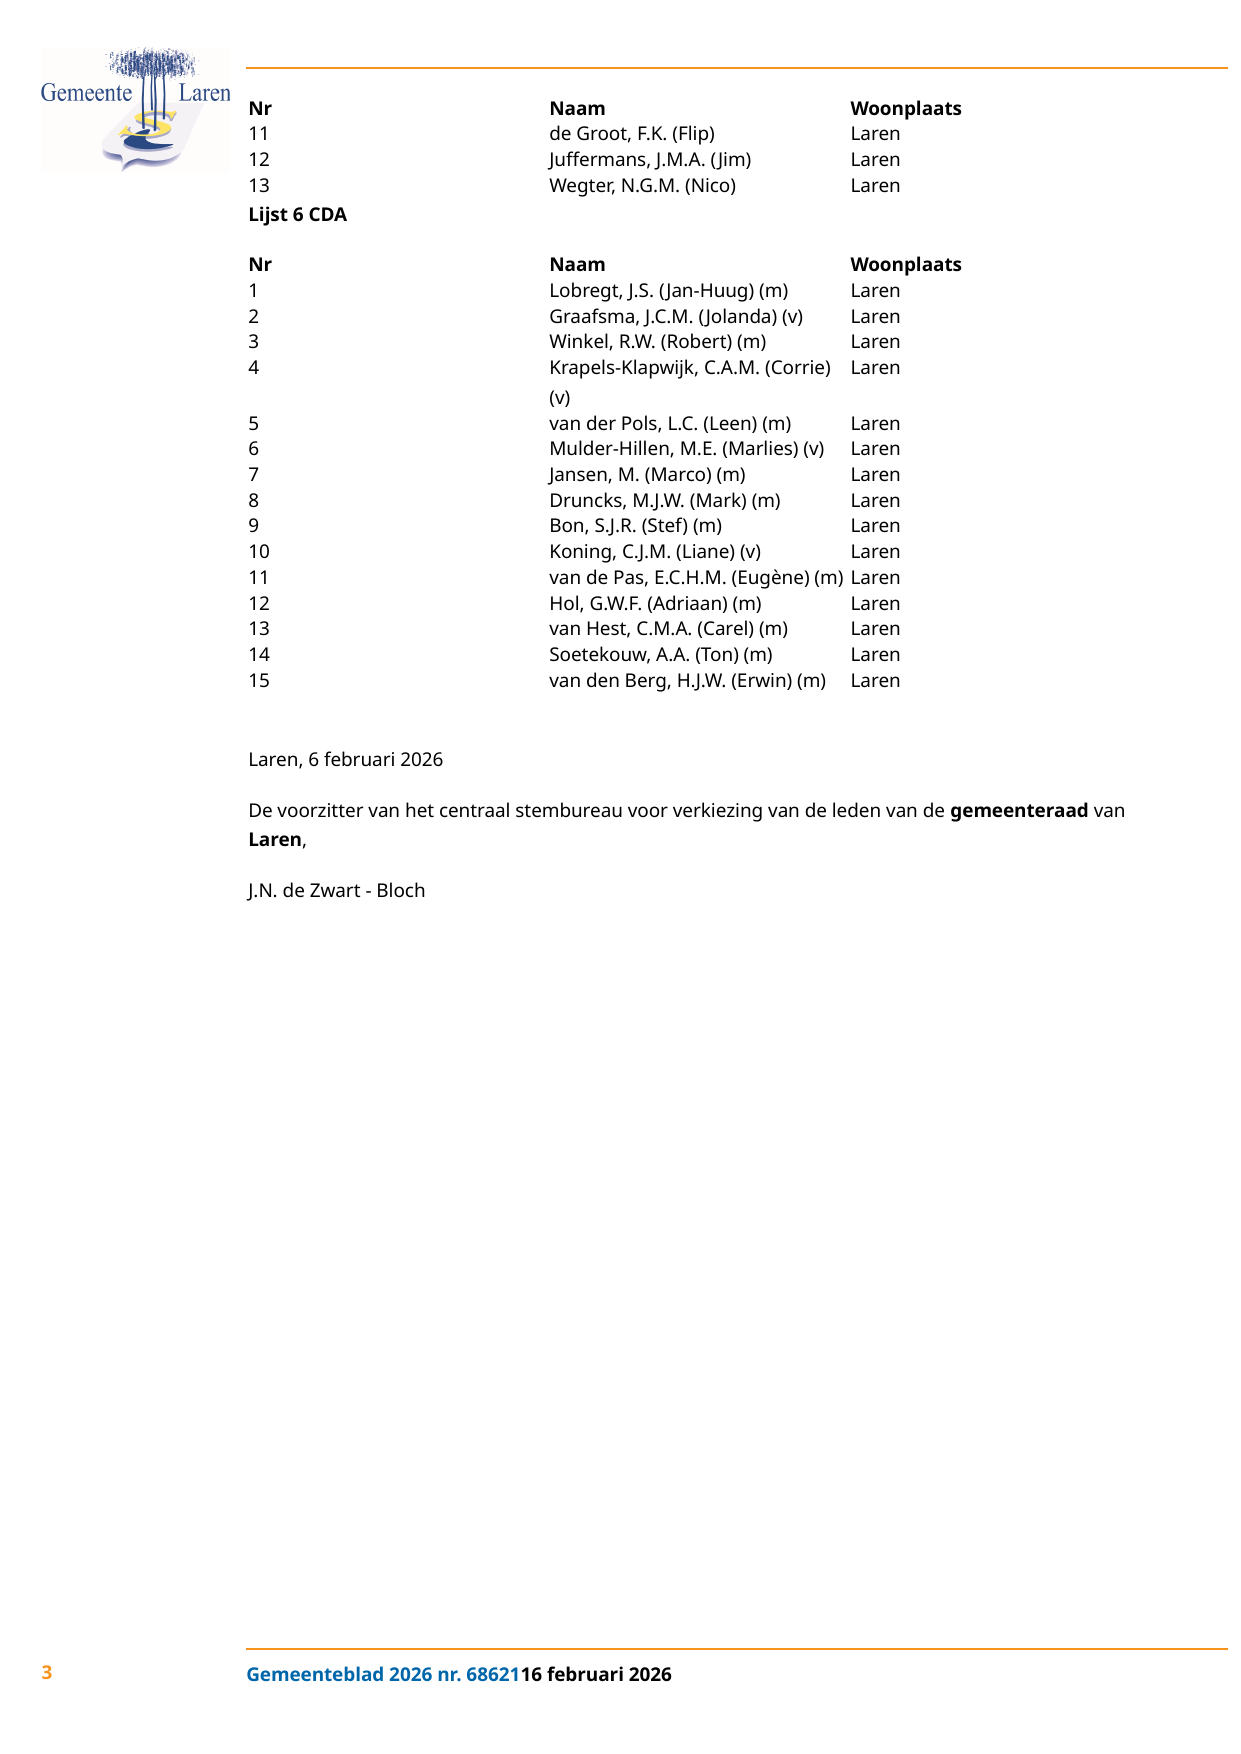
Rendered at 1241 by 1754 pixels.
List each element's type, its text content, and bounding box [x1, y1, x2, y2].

table_cell 13 [248, 172, 549, 198]
table_cell 9 [248, 513, 549, 538]
table_cell Krapels-Klapwijk, C.A.M. (Corrie) (v) [549, 354, 850, 410]
table_header Woonplaats [850, 251, 1152, 277]
table_cell Laren [850, 590, 1152, 616]
table_cell 12 [248, 146, 549, 172]
table_cell Mulder-Hillen, M.E. (Marlies) (v) [549, 435, 850, 461]
table_cell 11 [248, 121, 549, 146]
table_header Nr [248, 95, 549, 121]
table_cell 8 [248, 487, 549, 513]
table_header Naam [549, 251, 850, 277]
table_cell Laren [850, 487, 1152, 513]
table_cell Laren [850, 410, 1152, 435]
table_cell Laren [850, 641, 1152, 667]
table_cell Laren [850, 172, 1152, 198]
picture [41, 47, 231, 172]
table_cell Jansen, M. (Marco) (m) [549, 461, 850, 487]
table_cell Laren [850, 354, 1152, 410]
table_cell de Groot, F.K. (Flip) [549, 121, 850, 146]
table_cell 12 [248, 590, 549, 616]
table_cell Soetekouw, A.A. (Ton) (m) [549, 641, 850, 667]
table_cell 13 [248, 616, 549, 641]
text J.N. de Zwart - Bloch [248, 877, 1152, 902]
text De voorzitter van het centraal stembureau voor verkiezing van de leden van de gemeenteraad van Laren, [248, 797, 1152, 852]
table_cell Laren [850, 303, 1152, 329]
table_cell Laren [850, 121, 1152, 146]
table_cell 15 [248, 667, 549, 693]
table_cell van de Pas, E.C.H.M. (Eugène) (m) [549, 564, 850, 590]
table_cell 7 [248, 461, 549, 487]
table_cell 14 [248, 641, 549, 667]
table_cell Hol, G.W.F. (Adriaan) (m) [549, 590, 850, 616]
table_cell Laren [850, 538, 1152, 564]
table_cell Laren [850, 616, 1152, 641]
table_cell 3 [248, 329, 549, 354]
table_cell Winkel, R.W. (Robert) (m) [549, 329, 850, 354]
table_cell Laren [850, 513, 1152, 538]
table_cell Laren [850, 277, 1152, 303]
text Laren, 6 februari 2026 [248, 746, 1152, 772]
table_cell Laren [850, 667, 1152, 693]
table_cell 1 [248, 277, 549, 303]
table_cell van der Pols, L.C. (Leen) (m) [549, 410, 850, 435]
table_cell 5 [248, 410, 549, 435]
table_cell Laren [850, 329, 1152, 354]
table_cell 11 [248, 564, 549, 590]
table_cell Lobregt, J.S. (Jan-Huug) (m) [549, 277, 850, 303]
table_cell Koning, C.J.M. (Liane) (v) [549, 538, 850, 564]
table_header Naam [549, 95, 850, 121]
table_cell van Hest, C.M.A. (Carel) (m) [549, 616, 850, 641]
table_cell Laren [850, 461, 1152, 487]
table_cell 6 [248, 435, 549, 461]
table_cell Graafsma, J.C.M. (Jolanda) (v) [549, 303, 850, 329]
table_cell 4 [248, 354, 549, 410]
text Lijst 6 CDA [248, 201, 1152, 227]
table_header Woonplaats [850, 95, 1152, 121]
table_cell Juffermans, J.M.A. (Jim) [549, 146, 850, 172]
table_cell Bon, S.J.R. (Stef) (m) [549, 513, 850, 538]
table_cell 10 [248, 538, 549, 564]
table_cell Druncks, M.J.W. (Mark) (m) [549, 487, 850, 513]
table_cell Laren [850, 435, 1152, 461]
table_cell van den Berg, H.J.W. (Erwin) (m) [549, 667, 850, 693]
table_cell Laren [850, 564, 1152, 590]
table_cell Wegter, N.G.M. (Nico) [549, 172, 850, 198]
table_header Nr [248, 251, 549, 277]
table_cell 2 [248, 303, 549, 329]
table_cell Laren [850, 146, 1152, 172]
